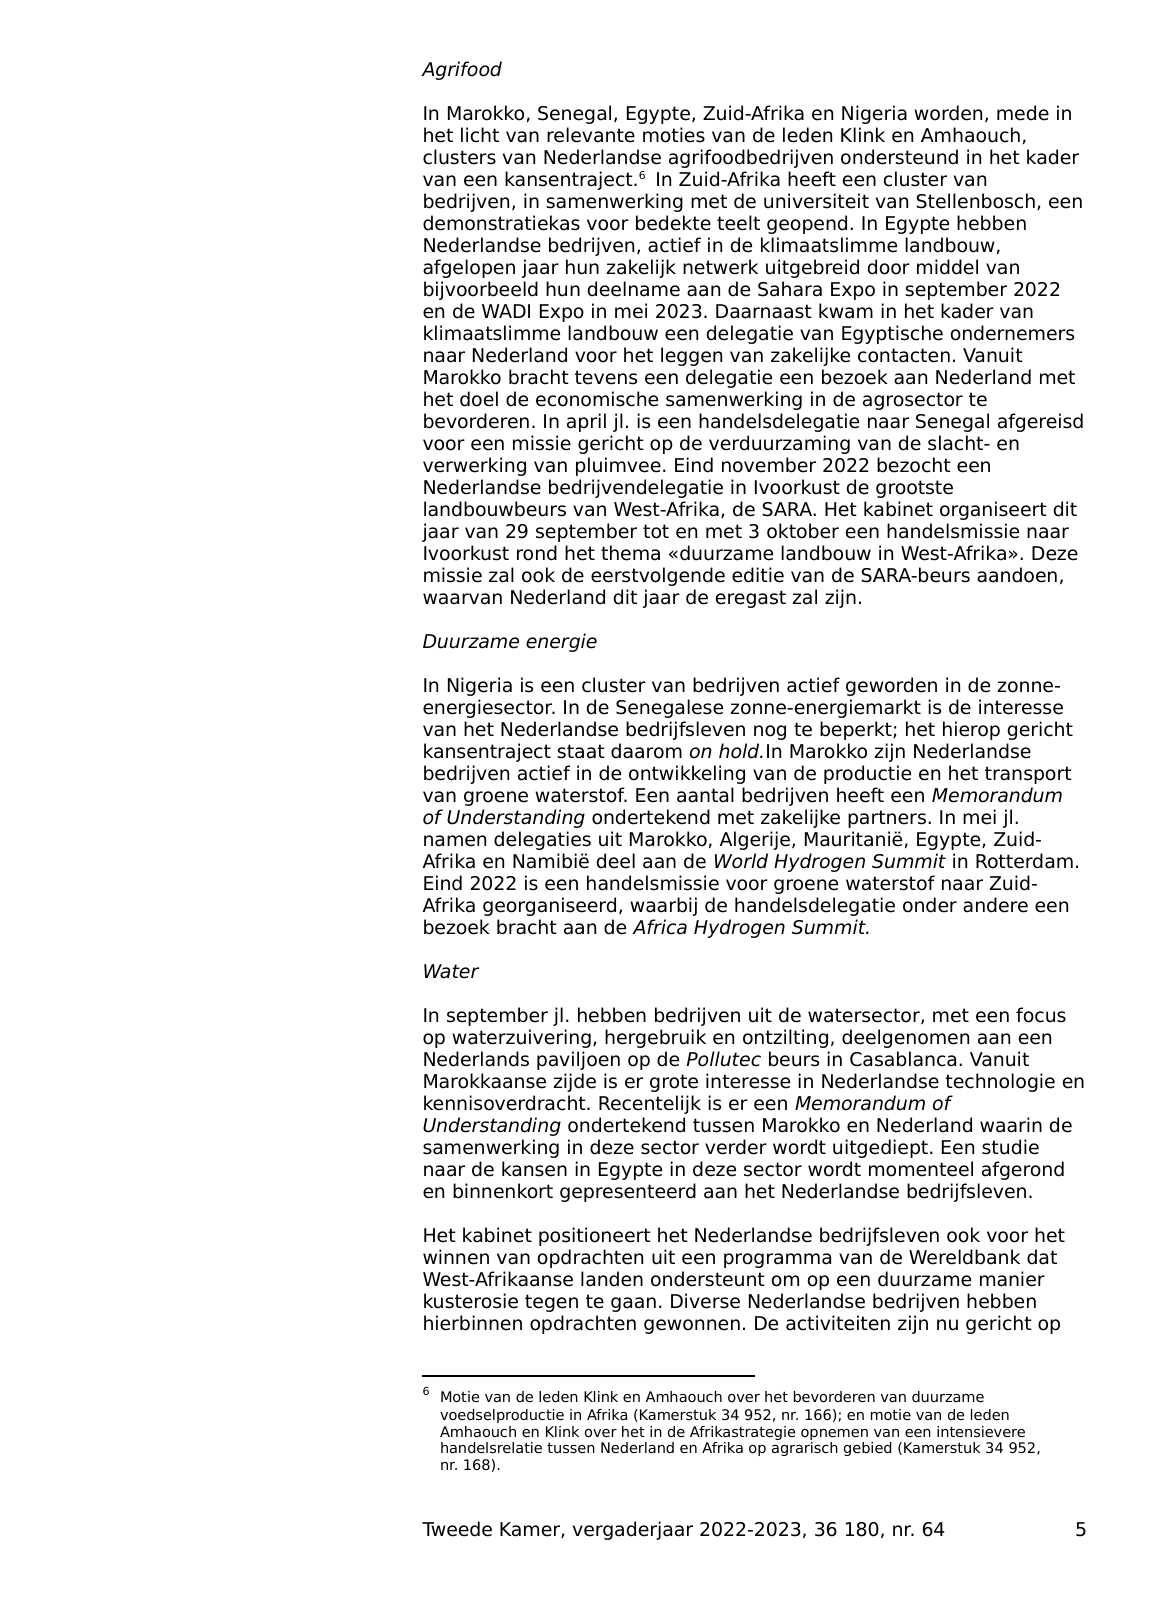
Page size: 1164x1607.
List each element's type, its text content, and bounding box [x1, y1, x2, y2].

text Motie van de leden Klink en Amhaouch over het bevorderen van duurzame voedselproductie in Afrika (Kamerstuk 34 952, nr. 166); en motie van de leden Amhaouch en Klink over het in de Afrikastrategie opnemen van een intensievere handelsrelatie tussen Nederland en Afrika op agrarisch gebied (Kamerstuk 34 952, nr. 168). [422, 1385, 1087, 1474]
text In Nigeria is een cluster van bedrijven actief geworden in de zonne-energiesector. In de Senegalese zonne-energiemarkt is de interesse van het Nederlandse bedrijfsleven nog te beperkt; het hierop gericht kansentraject staat daarom on hold.In Marokko zijn Nederlandse bedrijven actief in de ontwikkeling van de productie en het transport van groene waterstof. Een aantal bedrijven heeft een Memorandum of Understanding ondertekend met zakelijke partners. In mei jl. namen delegaties uit Marokko, Algerije, Mauritanië, Egypte, Zuid-Afrika en Namibië deel aan de World Hydrogen Summit in Rotterdam. Eind 2022 is een handelsmissie voor groene waterstof naar Zuid-Afrika georganiseerd, waarbij de handelsdelegatie onder andere een bezoek bracht aan de Africa Hydrogen Summit. [422, 675, 1087, 939]
subtitle Water [422, 961, 1087, 983]
text In september jl. hebben bedrijven uit de watersector, met een focus op waterzuivering, hergebruik en ontzilting, deelgenomen aan een Nederlands paviljoen op de Pollutec beurs in Casablanca. Vanuit Marokkaanse zijde is er grote interesse in Nederlandse technologie en kennisoverdracht. Recentelijk is er een Memorandum of Understanding ondertekend tussen Marokko en Nederland waarin de samenwerking in deze sector verder wordt uitgediept. Een studie naar de kansen in Egypte in deze sector wordt momenteel afgerond en binnenkort gepresenteerd aan het Nederlandse bedrijfsleven. [422, 1005, 1087, 1203]
subtitle Duurzame energie [422, 631, 1087, 653]
subtitle Agrifood [422, 59, 1087, 81]
text Het kabinet positioneert het Nederlandse bedrijfsleven ook voor het winnen van opdrachten uit een programma van de Wereldbank dat West-Afrikaanse landen ondersteunt om op een duurzame manier kusterosie tegen te gaan. Diverse Nederlandse bedrijven hebben hierbinnen opdrachten gewonnen. De activiteiten zijn nu gericht op [422, 1225, 1087, 1335]
text In Marokko, Senegal, Egypte, Zuid-Afrika en Nigeria worden, mede in het licht van relevante moties van de leden Klink en Amhaouch, clusters van Nederlandse agrifoodbedrijven ondersteund in het kader van een kansentraject. In Zuid-Afrika heeft een cluster van bedrijven, in samenwerking met de universiteit van Stellenbosch, een demonstratiekas voor bedekte teelt geopend. In Egypte hebben Nederlandse bedrijven, actief in de klimaatslimme landbouw, afgelopen jaar hun zakelijk netwerk uitgebreid door middel van bijvoorbeeld hun deelname aan de Sahara Expo in september 2022 en de WADI Expo in mei 2023. Daarnaast kwam in het kader van klimaatslimme landbouw een delegatie van Egyptische ondernemers naar Nederland voor het leggen van zakelijke contacten. Vanuit Marokko bracht tevens een delegatie een bezoek aan Nederland met het doel de economische samenwerking in de agrosector te bevorderen. In april jl. is een handelsdelegatie naar Senegal afgereisd voor een missie gericht op de verduurzaming van de slacht- en verwerking van pluimvee. Eind november 2022 bezocht een Nederlandse bedrijvendelegatie in Ivoorkust de grootste landbouwbeurs van West-Afrika, de SARA. Het kabinet organiseert dit jaar van 29 september tot en met 3 oktober een handelsmissie naar Ivoorkust rond het thema «duurzame landbouw in West-Afrika». Deze missie zal ook de eerstvolgende editie van de SARA-beurs aandoen, waarvan Nederland dit jaar de eregast zal zijn. [422, 103, 1087, 609]
